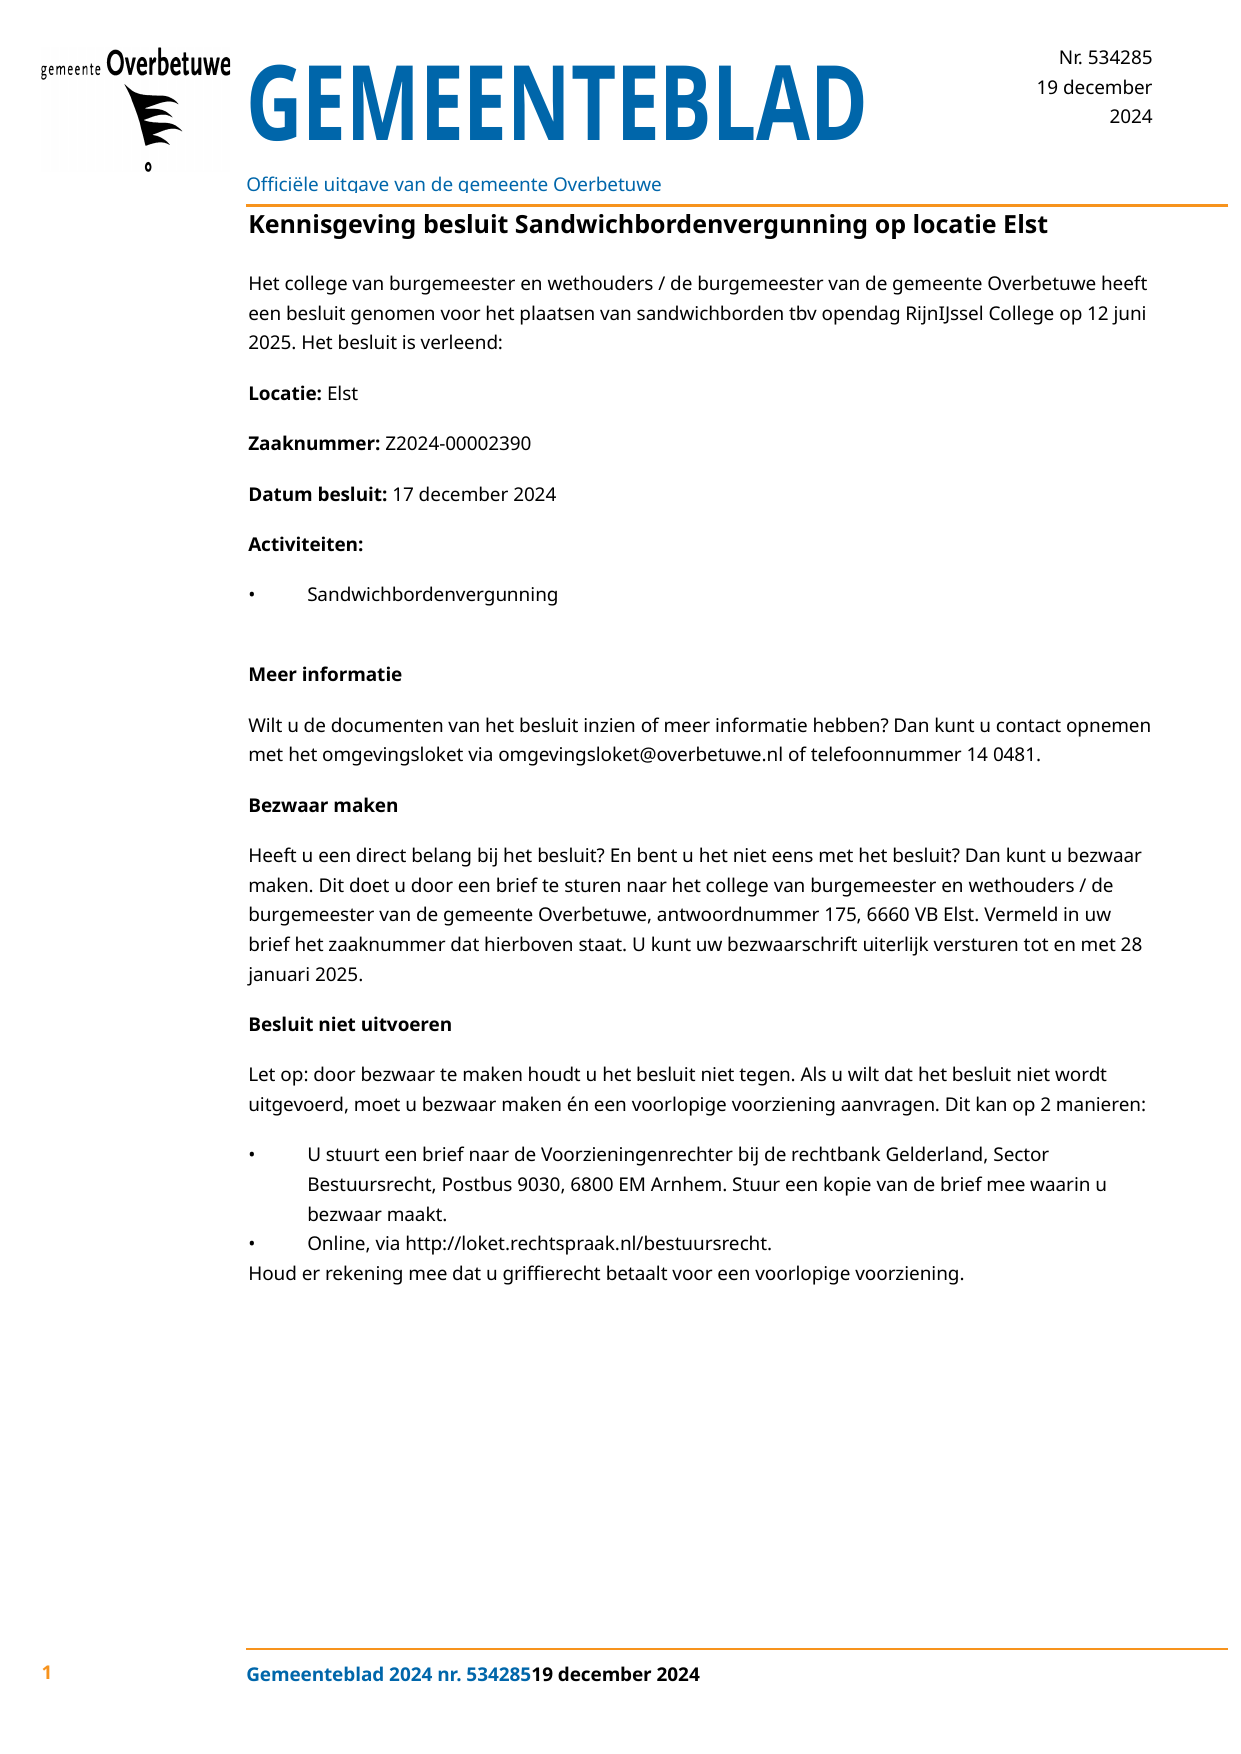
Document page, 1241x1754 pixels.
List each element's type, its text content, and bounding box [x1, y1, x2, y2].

text Zaaknummer: Z2024-00002390 [248, 430, 1152, 456]
text Wilt u de documenten van het besluit inzien of meer informatie hebben? Dan kunt u contact opnemen met het omgevingsloket via omgevingsloket@overbetuwe.nl of telefoonnummer 14 0481. [248, 712, 1152, 767]
list U stuurt een brief naar de Voorzieningenrechter bij de rechtbank Gelderland, Sector Bestuursrecht, Postbus 9030, 6800 EM Arnhem. Stuur een kopie van de brief mee waarin u bezwaar maakt. [248, 1142, 1152, 1226]
picture [41, 47, 231, 172]
text Kennisgeving besluit Sandwichbordenvergunning op locatie Elst [248, 207, 1152, 241]
text Houd er rekening mee dat u griffierecht betaalt voor een voorlopige voorziening. [248, 1260, 1152, 1286]
text Meer informatie [248, 662, 1152, 687]
list Sandwichbordenvergunning [248, 582, 1152, 607]
text Bezwaar maken [248, 792, 1152, 818]
text Activiteiten: [248, 531, 1152, 557]
list Online, via http://loket.rechtspraak.nl/bestuursrecht. [248, 1230, 1152, 1256]
text Het college van burgemeester en wethouders / de burgemeester van de gemeente Overbetuwe heeft een besluit genomen voor het plaatsen van sandwichborden tbv opendag RijnIJssel College op 12 juni 2025. Het besluit is verleend: [248, 270, 1152, 355]
text Locatie: Elst [248, 380, 1152, 406]
text Datum besluit: 17 december 2024 [248, 481, 1152, 506]
text Besluit niet uitvoeren [248, 1011, 1152, 1037]
text Heeft u een direct belang bij het besluit? En bent u het niet eens met het besluit? Dan kunt u bezwaar maken. Dit doet u door een brief te sturen naar het college van burgemeester en wethouders / de burgemeester van de gemeente Overbetuwe, antwoordnummer 175, 6660 VB Elst. Vermeld in uw brief het zaaknummer dat hierboven staat. U kunt uw bezwaarschrift uiterlijk versturen tot en met 28 januari 2025. [248, 842, 1152, 986]
text Let op: door bezwaar te maken houdt u het besluit niet tegen. Als u wilt dat het besluit niet wordt uitgevoerd, moet u bezwaar maken én een voorlopige voorziening aanvragen. Dit kan op 2 manieren: [248, 1062, 1152, 1117]
